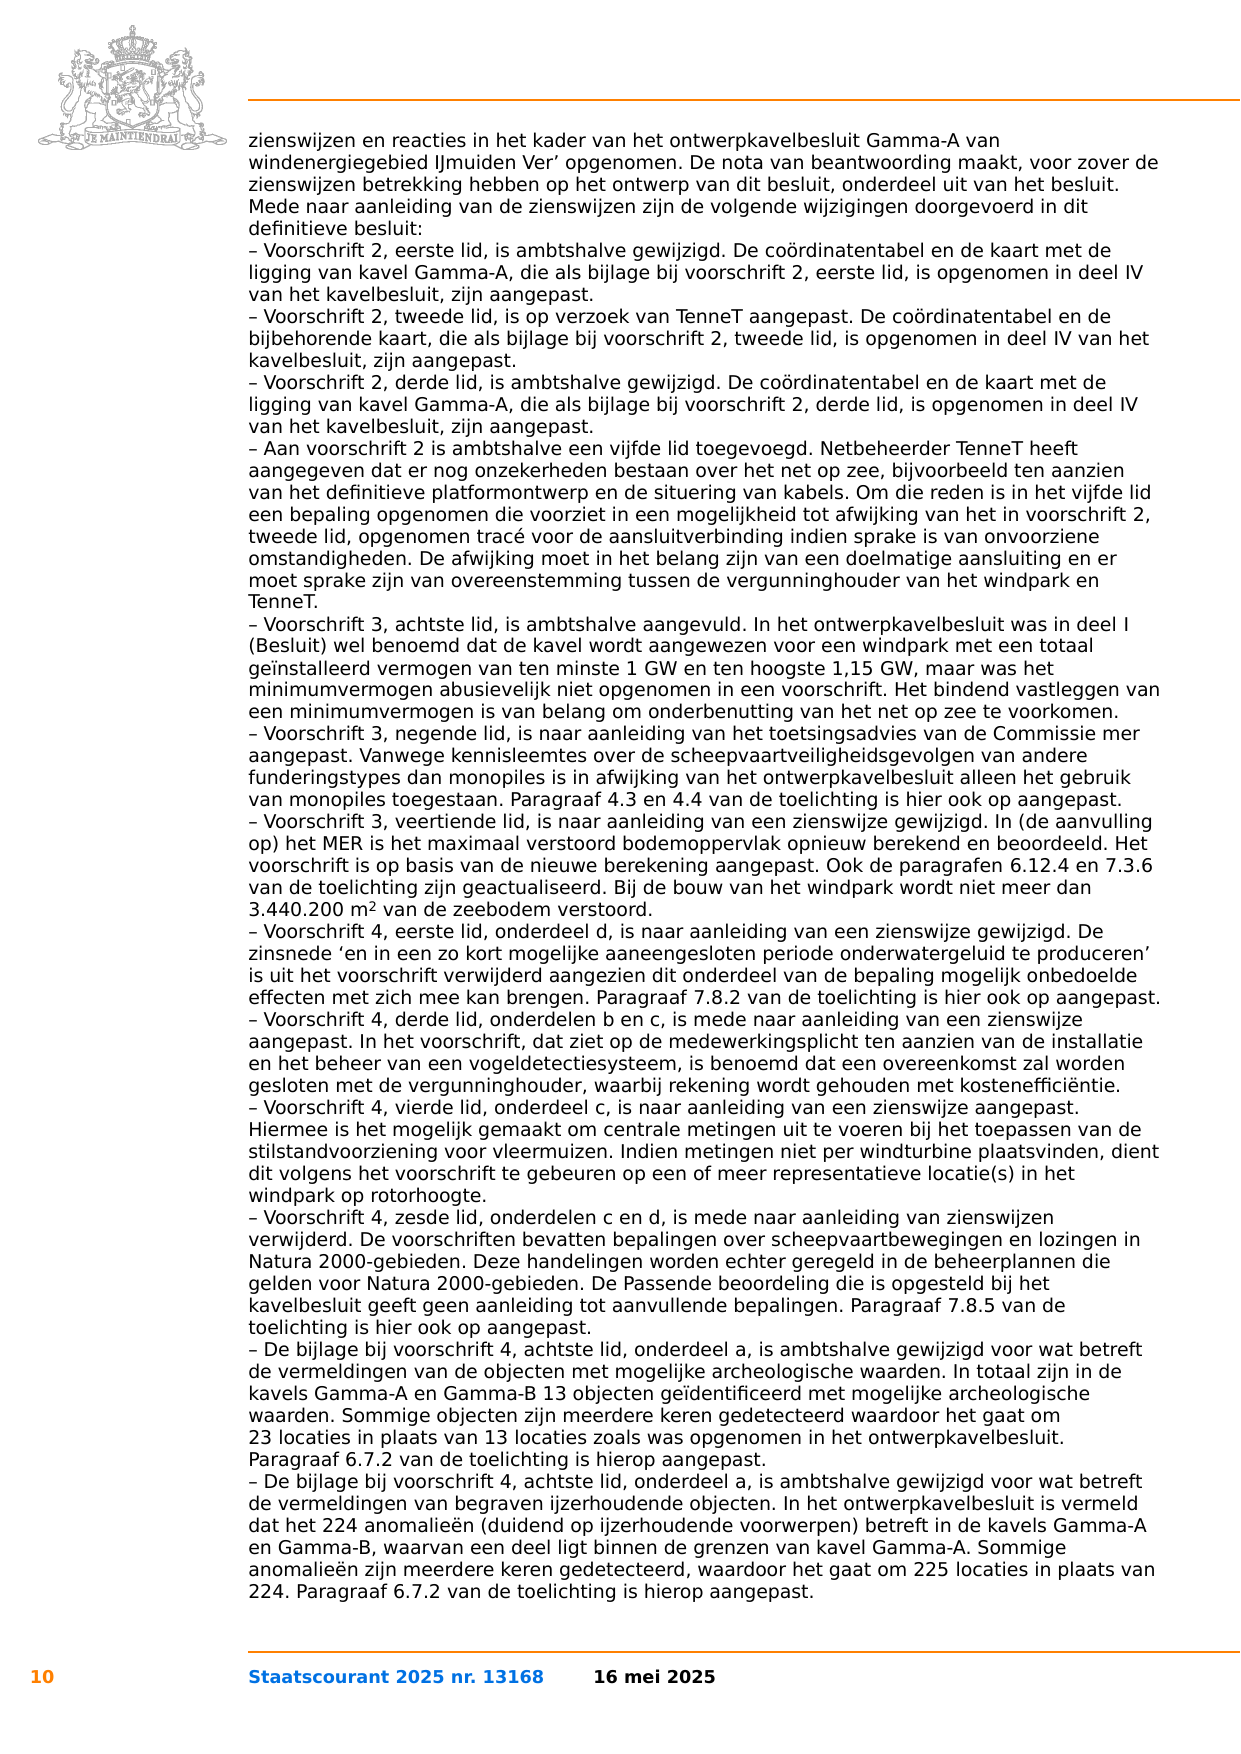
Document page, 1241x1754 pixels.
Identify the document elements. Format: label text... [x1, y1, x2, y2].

text – Voorschrift 4, derde lid, onderdelen b en c, is mede naar aanleiding van een zienswijze aangepast. In het voorschrift, dat ziet op de medewerkingsplicht ten aanzien van de installatie en het beheer van een vogeldetectiesysteem, is benoemd dat een overeenkomst zal worden gesloten met de vergunninghouder, waarbij rekening wordt gehouden met kostenefficiëntie. [248, 1009, 1163, 1097]
text – Voorschrift 3, veertiende lid, is naar aanleiding van een zienswijze gewijzigd. In (de aanvulling op) het MER is het maximaal verstoord bodemoppervlak opnieuw berekend en beoordeeld. Het voorschrift is op basis van de nieuwe berekening aangepast. Ook de paragrafen 6.12.4 en 7.3.6 van de toelichting zijn geactualiseerd. Bij de bouw van het windpark wordt niet meer dan 3.440.200 m2 van de zeebodem verstoord. [248, 811, 1163, 921]
text – Voorschrift 4, vierde lid, onderdeel c, is naar aanleiding van een zienswijze aangepast. Hiermee is het mogelijk gemaakt om centrale metingen uit te voeren bij het toepassen van de stilstandvoorziening voor vleermuizen. Indien metingen niet per windturbine plaatsvinden, dient dit volgens het voorschrift te gebeuren op een of meer representatieve locatie(s) in het windpark op rotorhoogte. [248, 1097, 1163, 1207]
text – Voorschrift 4, eerste lid, onderdeel d, is naar aanleiding van een zienswijze gewijzigd. De zinsnede ‘en in een zo kort mogelijke aaneengesloten periode onderwatergeluid te produceren’ is uit het voorschrift verwijderd aangezien dit onderdeel van de bepaling mogelijk onbedoelde effecten met zich mee kan brengen. Paragraaf 7.8.2 van de toelichting is hier ook op aangepast. [248, 921, 1163, 1009]
text – Voorschrift 4, zesde lid, onderdelen c en d, is mede naar aanleiding van zienswijzen verwijderd. De voorschriften bevatten bepalingen over scheepvaartbewegingen en lozingen in Natura 2000-gebieden. Deze handelingen worden echter geregeld in de beheerplannen die gelden voor Natura 2000-gebieden. De Passende beoordeling die is opgesteld bij het kavelbesluit geeft geen aanleiding tot aanvullende bepalingen. Paragraaf 7.8.5 van de toelichting is hier ook op aangepast. [248, 1207, 1163, 1339]
text – Voorschrift 2, eerste lid, is ambtshalve gewijzigd. De coördinatentabel en de kaart met de ligging van kavel Gamma-A, die als bijlage bij voorschrift 2, eerste lid, is opgenomen in deel IV van het kavelbesluit, zijn aangepast. [248, 240, 1163, 306]
text – Voorschrift 2, tweede lid, is op verzoek van TenneT aangepast. De coördinatentabel en de bijbehorende kaart, die als bijlage bij voorschrift 2, tweede lid, is opgenomen in deel IV van het kavelbesluit, zijn aangepast. [248, 306, 1163, 372]
text – De bijlage bij voorschrift 4, achtste lid, onderdeel a, is ambtshalve gewijzigd voor wat betreft de vermeldingen van begraven ijzerhoudende objecten. In het ontwerpkavelbesluit is vermeld dat het 224 anomalieën (duidend op ijzerhoudende voorwerpen) betreft in de kavels Gamma-A en Gamma-B, waarvan een deel ligt binnen de grenzen van kavel Gamma-A. Sommige anomalieën zijn meerdere keren gedetecteerd, waardoor het gaat om 225 locaties in plaats van 224. Paragraaf 6.7.2 van de toelichting is hierop aangepast. [248, 1471, 1163, 1602]
text zienswijzen en reacties in het kader van het ontwerpkavelbesluit Gamma-A van windenergiegebied IJmuiden Ver’ opgenomen. De nota van beantwoording maakt, voor zover de zienswijzen betrekking hebben op het ontwerp van dit besluit, onderdeel uit van het besluit. Mede naar aanleiding van de zienswijzen zijn de volgende wijzigingen doorgevoerd in dit definitieve besluit: [248, 130, 1163, 240]
text – Voorschrift 3, negende lid, is naar aanleiding van het toetsingsadvies van de Commissie mer aangepast. Vanwege kennisleemtes over de scheepvaartveiligheidsgevolgen van andere funderingstypes dan monopiles is in afwijking van het ontwerpkavelbesluit alleen het gebruik van monopiles toegestaan. Paragraaf 4.3 en 4.4 van de toelichting is hier ook op aangepast. [248, 723, 1163, 811]
text – Aan voorschrift 2 is ambtshalve een vijfde lid toegevoegd. Netbeheerder TenneT heeft aangegeven dat er nog onzekerheden bestaan over het net op zee, bijvoorbeeld ten aanzien van het definitieve platformontwerp en de situering van kabels. Om die reden is in het vijfde lid een bepaling opgenomen die voorziet in een mogelijkheid tot afwijking van het in voorschrift 2, tweede lid, opgenomen tracé voor de aansluitverbinding indien sprake is van onvoorziene omstandigheden. De afwijking moet in het belang zijn van een doelmatige aansluiting en er moet sprake zijn van overeenstemming tussen de vergunninghouder van het windpark en TenneT. [248, 438, 1163, 613]
text – De bijlage bij voorschrift 4, achtste lid, onderdeel a, is ambtshalve gewijzigd voor wat betreft de vermeldingen van de objecten met mogelijke archeologische waarden. In totaal zijn in de kavels Gamma-A en Gamma-B 13 objecten geïdentificeerd met mogelijke archeologische waarden. Sommige objecten zijn meerdere keren gedetecteerd waardoor het gaat om 23 locaties in plaats van 13 locaties zoals was opgenomen in het ontwerpkavelbesluit. Paragraaf 6.7.2 van de toelichting is hierop aangepast. [248, 1339, 1163, 1471]
picture [38, 25, 227, 150]
text – Voorschrift 2, derde lid, is ambtshalve gewijzigd. De coördinatentabel en de kaart met de ligging van kavel Gamma-A, die als bijlage bij voorschrift 2, derde lid, is opgenomen in deel IV van het kavelbesluit, zijn aangepast. [248, 372, 1163, 438]
text – Voorschrift 3, achtste lid, is ambtshalve aangevuld. In het ontwerpkavelbesluit was in deel I (Besluit) wel benoemd dat de kavel wordt aangewezen voor een windpark met een totaal geïnstalleerd vermogen van ten minste 1 GW en ten hoogste 1,15 GW, maar was het minimumvermogen abusievelijk niet opgenomen in een voorschrift. Het bindend vastleggen van een minimumvermogen is van belang om onderbenutting van het net op zee te voorkomen. [248, 613, 1163, 723]
